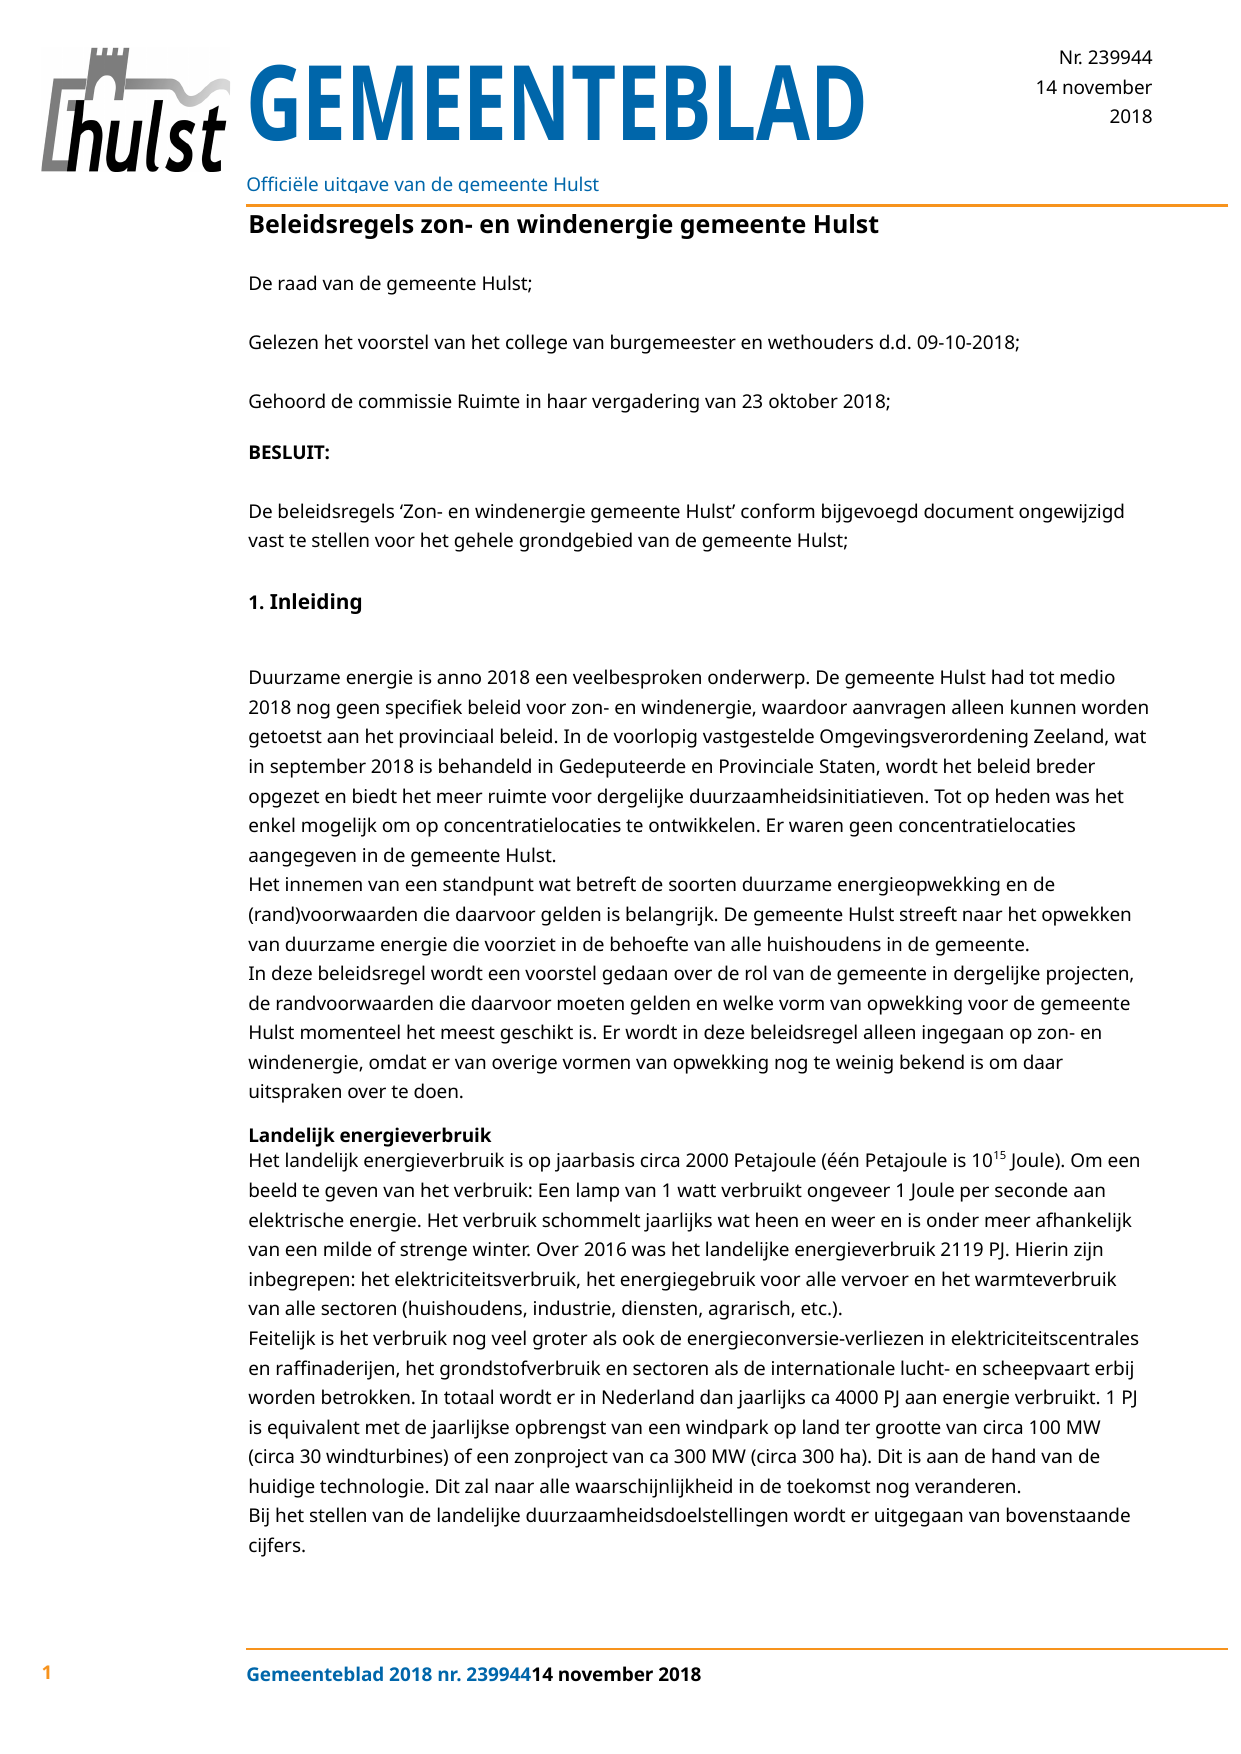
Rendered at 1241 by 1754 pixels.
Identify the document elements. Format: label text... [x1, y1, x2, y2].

text De raad van de gemeente Hulst; [248, 270, 1152, 296]
text 1. Inleiding [248, 587, 1152, 615]
picture [41, 47, 231, 172]
text Duurzame energie is anno 2018 een veelbesproken onderwerp. De gemeente Hulst had tot medio 2018 nog geen specifiek beleid voor zon- en windenergie, waardoor aanvragen alleen kunnen worden getoetst aan het provinciaal beleid. In de voorlopig vastgestelde Omgevingsverordening Zeeland, wat in september 2018 is behandeld in Gedeputeerde en Provinciale Staten, wordt het beleid breder opgezet en biedt het meer ruimte voor dergelijke duurzaamheidsinitiatieven. Tot op heden was het enkel mogelijk om op concentratielocaties te ontwikkelen. Er waren geen concentratielocaties aangegeven in de gemeente Hulst. [248, 664, 1152, 868]
text Feitelijk is het verbruik nog veel groter als ook de energieconversie-verliezen in elektriciteitscentrales en raffinaderijen, het grondstofverbruik en sectoren als de internationale lucht- en scheepvaart erbij worden betrokken. In totaal wordt er in Nederland dan jaarlijks ca 4000 PJ aan energie verbruikt. 1 PJ is equivalent met de jaarlijkse opbrengst van een windpark op land ter grootte van circa 100 MW (circa 30 windturbines) of een zonproject van ca 300 MW (circa 300 ha). Dit is aan de hand van de huidige technologie. Dit zal naar alle waarschijnlijkheid in de toekomst nog veranderen. [248, 1325, 1152, 1499]
text Gehoord de commissie Ruimte in haar vergadering van 23 oktober 2018; [248, 389, 1152, 414]
text Het landelijk energieverbruik is op jaarbasis circa 2000 Petajoule (één Petajoule is 1015 Joule). Om een beeld te geven van het verbruik: Een lamp van 1 watt verbruikt ongeveer 1 Joule per seconde aan elektrische energie. Het verbruik schommelt jaarlijks wat heen en weer en is onder meer afhankelijk van een milde of strenge winter. Over 2016 was het landelijke energieverbruik 2119 PJ. Hierin zijn inbegrepen: het elektriciteitsverbruik, het energiegebruik voor alle vervoer en het warmteverbruik van alle sectoren (huishoudens, industrie, diensten, agrarisch, etc.). [248, 1148, 1152, 1321]
text BESLUIT: [248, 439, 1152, 465]
text In deze beleidsregel wordt een voorstel gedaan over de rol van de gemeente in dergelijke projecten, de randvoorwaarden die daarvoor moeten gelden en welke vorm van opwekking voor de gemeente Hulst momenteel het meest geschikt is. Er wordt in deze beleidsregel alleen ingegaan op zon- en windenergie, omdat er van overige vormen van opwekking nog te weinig bekend is om daar uitspraken over te doen. [248, 960, 1152, 1104]
text Beleidsregels zon- en windenergie gemeente Hulst [248, 207, 1152, 241]
text Landelijk energieverbruik [248, 1122, 1152, 1148]
text De beleidsregels ‘Zon- en windenergie gemeente Hulst’ conform bijgevoegd document ongewijzigd vast te stellen voor het gehele grondgebied van de gemeente Hulst; [248, 498, 1152, 553]
text Bij het stellen van de landelijke duurzaamheidsdoelstellingen wordt er uitgegaan van bovenstaande cijfers. [248, 1503, 1152, 1558]
text Het innemen van een standpunt wat betreft de soorten duurzame energieopwekking en de (rand)voorwaarden die daarvoor gelden is belangrijk. De gemeente Hulst streeft naar het opwekken van duurzame energie die voorziet in de behoefte van alle huishoudens in de gemeente. [248, 872, 1152, 957]
text Gelezen het voorstel van het college van burgemeester en wethouders d.d. 09-10-2018; [248, 329, 1152, 355]
